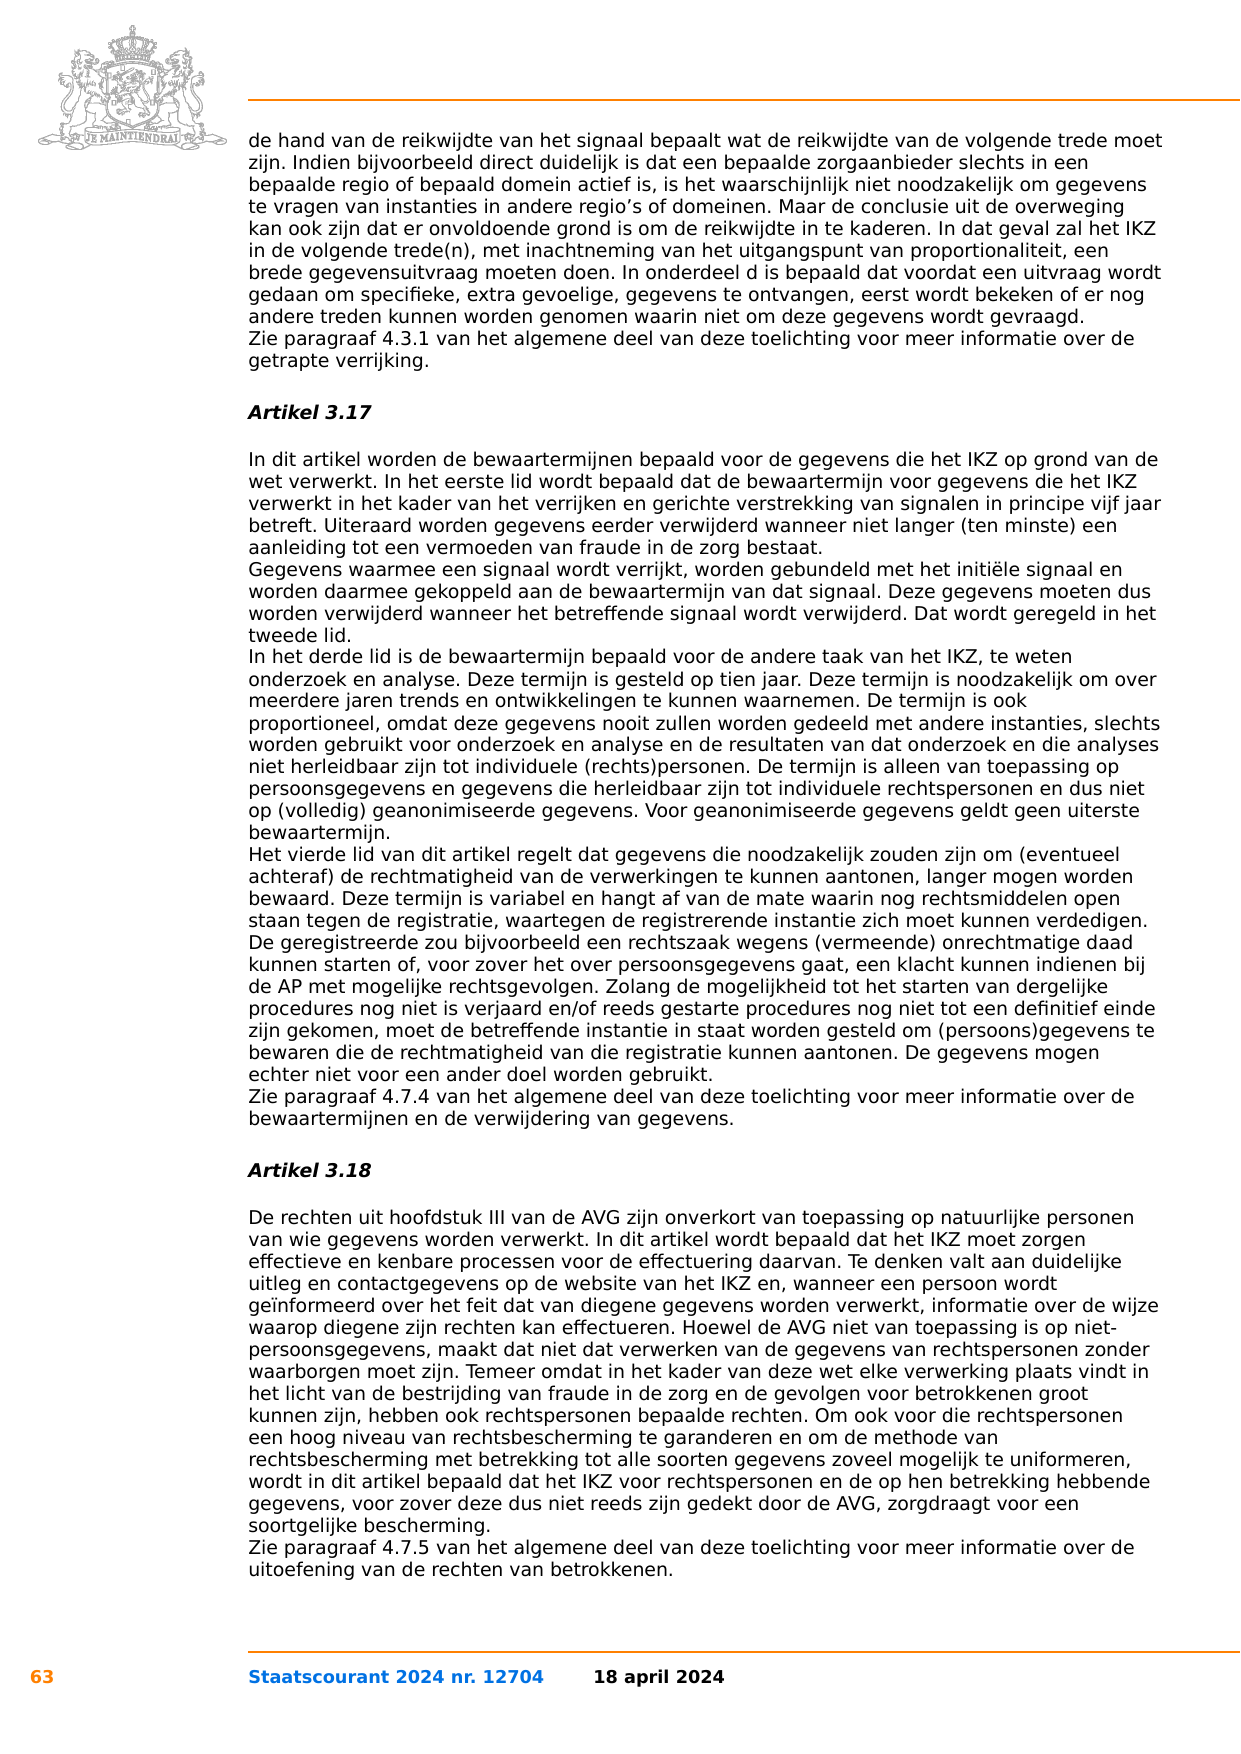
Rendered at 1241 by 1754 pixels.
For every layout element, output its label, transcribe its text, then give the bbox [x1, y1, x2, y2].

text de hand van de reikwijdte van het signaal bepaalt wat de reikwijdte van de volgende trede moet zijn. Indien bijvoorbeeld direct duidelijk is dat een bepaalde zorgaanbieder slechts in een bepaalde regio of bepaald domein actief is, is het waarschijnlijk niet noodzakelijk om gegevens te vragen van instanties in andere regio’s of domeinen. Maar de conclusie uit de overweging kan ook zijn dat er onvoldoende grond is om de reikwijdte in te kaderen. In dat geval zal het IKZ in de volgende trede(n), met inachtneming van het uitgangspunt van proportionaliteit, een brede gegevensuitvraag moeten doen. In onderdeel d is bepaald dat voordat een uitvraag wordt gedaan om specifieke, extra gevoelige, gegevens te ontvangen, eerst wordt bekeken of er nog andere treden kunnen worden genomen waarin niet om deze gegevens wordt gevraagd. [248, 130, 1163, 328]
text De rechten uit hoofdstuk III van de AVG zijn onverkort van toepassing op natuurlijke personen van wie gegevens worden verwerkt. In dit artikel wordt bepaald dat het IKZ moet zorgen effectieve en kenbare processen voor de effectuering daarvan. Te denken valt aan duidelijke uitleg en contactgegevens op de website van het IKZ en, wanneer een persoon wordt geïnformeerd over het feit dat van diegene gegevens worden verwerkt, informatie over de wijze waarop diegene zijn rechten kan effectueren. Hoewel de AVG niet van toepassing is op niet-persoonsgegevens, maakt dat niet dat verwerken van de gegevens van rechtspersonen zonder waarborgen moet zijn. Temeer omdat in het kader van deze wet elke verwerking plaats vindt in het licht van de bestrijding van fraude in de zorg en de gevolgen voor betrokkenen groot kunnen zijn, hebben ook rechtspersonen bepaalde rechten. Om ook voor die rechtspersonen een hoog niveau van rechtsbescherming te garanderen en om de methode van rechtsbescherming met betrekking tot alle soorten gegevens zoveel mogelijk te uniformeren, wordt in dit artikel bepaald dat het IKZ voor rechtspersonen en de op hen betrekking hebbende gegevens, voor zover deze dus niet reeds zijn gedekt door de AVG, zorgdraagt voor een soortgelijke bescherming. [248, 1207, 1163, 1537]
text In het derde lid is de bewaartermijn bepaald voor de andere taak van het IKZ, te weten onderzoek en analyse. Deze termijn is gesteld op tien jaar. Deze termijn is noodzakelijk om over meerdere jaren trends en ontwikkelingen te kunnen waarnemen. De termijn is ook proportioneel, omdat deze gegevens nooit zullen worden gedeeld met andere instanties, slechts worden gebruikt voor onderzoek en analyse en de resultaten van dat onderzoek en die analyses niet herleidbaar zijn tot individuele (rechts)personen. De termijn is alleen van toepassing op persoonsgegevens en gegevens die herleidbaar zijn tot individuele rechtspersonen en dus niet op (volledig) geanonimiseerde gegevens. Voor geanonimiseerde gegevens geldt geen uiterste bewaartermijn. [248, 646, 1163, 844]
text Zie paragraaf 4.3.1 van het algemene deel van deze toelichting voor meer informatie over de getrapte verrijking. [248, 328, 1163, 372]
text Zie paragraaf 4.7.5 van het algemene deel van deze toelichting voor meer informatie over de uitoefening van de rechten van betrokkenen. [248, 1537, 1163, 1581]
text Het vierde lid van dit artikel regelt dat gegevens die noodzakelijk zouden zijn om (eventueel achteraf) de rechtmatigheid van de verwerkingen te kunnen aantonen, langer mogen worden bewaard. Deze termijn is variabel en hangt af van de mate waarin nog rechtsmiddelen open staan tegen de registratie, waartegen de registrerende instantie zich moet kunnen verdedigen. De geregistreerde zou bijvoorbeeld een rechtszaak wegens (vermeende) onrechtmatige daad kunnen starten of, voor zover het over persoonsgegevens gaat, een klacht kunnen indienen bij de AP met mogelijke rechtsgevolgen. Zolang de mogelijkheid tot het starten van dergelijke procedures nog niet is verjaard en/of reeds gestarte procedures nog niet tot een definitief einde zijn gekomen, moet de betreffende instantie in staat worden gesteld om (persoons)gegevens te bewaren die de rechtmatigheid van die registratie kunnen aantonen. De gegevens mogen echter niet voor een ander doel worden gebruikt. [248, 844, 1163, 1086]
text Zie paragraaf 4.7.4 van het algemene deel van deze toelichting voor meer informatie over de bewaartermijnen en de verwijdering van gegevens. [248, 1086, 1163, 1130]
text Gegevens waarmee een signaal wordt verrijkt, worden gebundeld met het initiële signaal en worden daarmee gekoppeld aan de bewaartermijn van dat signaal. Deze gegevens moeten dus worden verwijderd wanneer het betreffende signaal wordt verwijderd. Dat wordt geregeld in het tweede lid. [248, 558, 1163, 646]
subtitle Artikel 3.17 [248, 402, 1163, 424]
text In dit artikel worden de bewaartermijnen bepaald voor de gegevens die het IKZ op grond van de wet verwerkt. In het eerste lid wordt bepaald dat de bewaartermijn voor gegevens die het IKZ verwerkt in het kader van het verrijken en gerichte verstrekking van signalen in principe vijf jaar betreft. Uiteraard worden gegevens eerder verwijderd wanneer niet langer (ten minste) een aanleiding tot een vermoeden van fraude in de zorg bestaat. [248, 449, 1163, 558]
subtitle Artikel 3.18 [248, 1160, 1163, 1182]
picture [38, 25, 227, 150]
